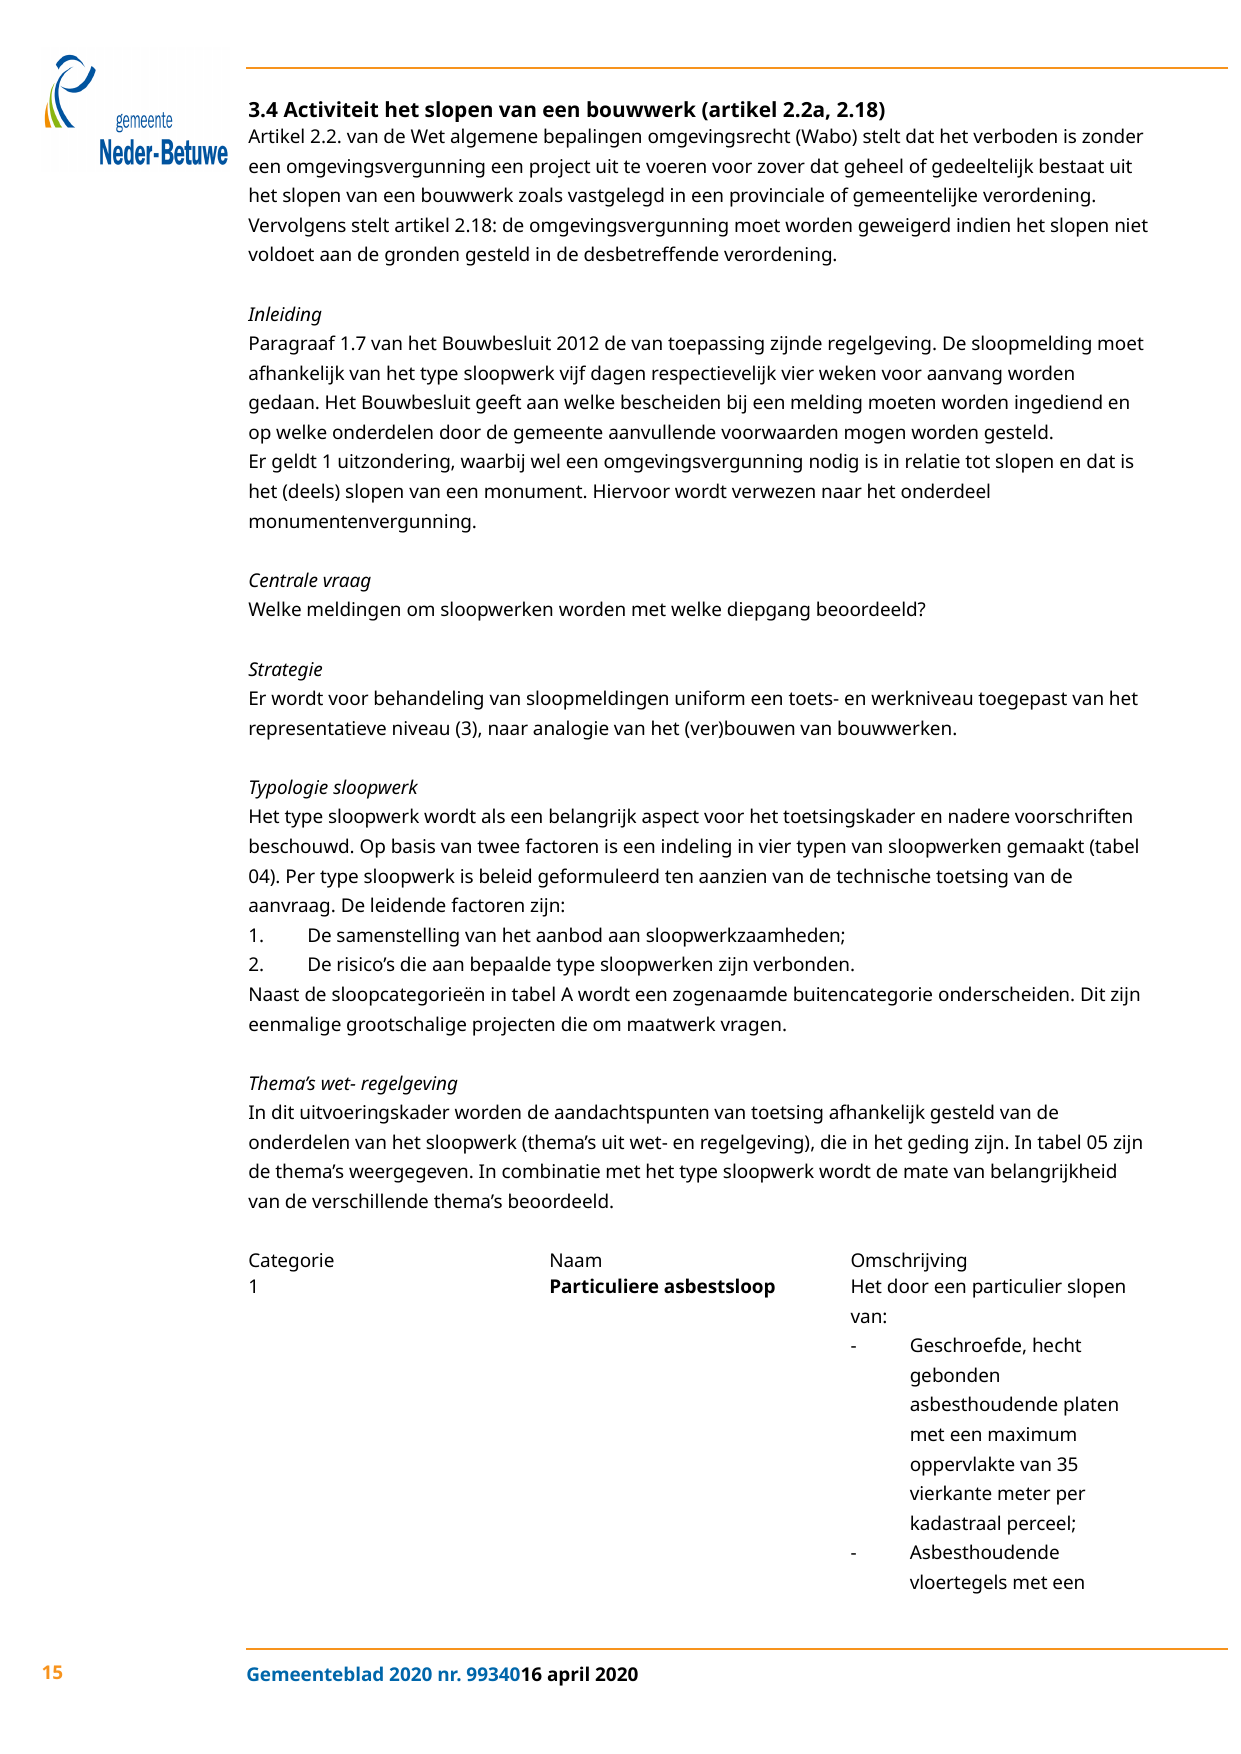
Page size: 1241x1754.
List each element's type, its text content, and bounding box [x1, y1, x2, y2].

text Artikel 2.2. van de Wet algemene bepalingen omgevingsrecht (Wabo) stelt dat het verboden is zonder een omgevingsvergunning een project uit te voeren voor zover dat geheel of gedeeltelijk bestaat uit het slopen van een bouwwerk zoals vastgelegd in een provinciale of gemeentelijke verordening. [248, 123, 1152, 208]
text Typologie sloopwerk [248, 774, 1152, 800]
list De risico’s die aan bepaalde type sloopwerken zijn verbonden. [248, 952, 1152, 977]
text Er wordt voor behandeling van sloopmeldingen uniform een toets- en werkniveau toegepast van het representatieve niveau (3), naar analogie van het (ver)bouwen van bouwwerken. [248, 685, 1152, 741]
text Strategie [248, 656, 1152, 681]
text Het type sloopwerk wordt als een belangrijk aspect voor het toetsingskader en nadere voorschriften beschouwd. Op basis van twee factoren is een indeling in vier typen van sloopwerken gemaakt (tabel 04). Per type sloopwerk is beleid geformuleerd ten aanzien van de technische toetsing van de aanvraag. De leidende factoren zijn: [248, 804, 1152, 918]
text Inleiding [248, 301, 1152, 326]
table_header Categorie [248, 1248, 549, 1273]
table_cell 1 [248, 1273, 549, 1595]
text Thema’s wet- regelgeving [248, 1070, 1152, 1096]
text 3.4 Activiteit het slopen van een bouwwerk (artikel 2.2a, 2.18) [248, 95, 1152, 123]
table_cell Het door een particulier slopen van: Geschroefde, hecht gebonden asbesthoudende platen met een maximum oppervlakte van 35 vierkante meter per kadastraal perceel; Asbesthoudende vloertegels met een [850, 1273, 1152, 1595]
table_cell Particuliere asbestsloop [549, 1273, 850, 1595]
text Naast de sloopcategorieën in tabel A wordt een zogenaamde buitencategorie onderscheiden. Dit zijn eenmalige grootschalige projecten die om maatwerk vragen. [248, 981, 1152, 1036]
text Vervolgens stelt artikel 2.18: de omgevingsvergunning moet worden geweigerd indien het slopen niet voldoet aan de gronden gesteld in de desbetreffende verordening. [248, 212, 1152, 267]
text Er geldt 1 uitzondering, waarbij wel een omgevingsvergunning nodig is in relatie tot slopen en dat is het (deels) slopen van een monument. Hiervoor wordt verwezen naar het onderdeel monumentenvergunning. [248, 449, 1152, 533]
text Welke meldingen om sloopwerken worden met welke diepgang beoordeeld? [248, 597, 1152, 622]
table_header Omschrijving [850, 1248, 1152, 1273]
table_header Naam [549, 1248, 850, 1273]
text Centrale vraag [248, 567, 1152, 593]
list De samenstelling van het aanbod aan sloopwerkzaamheden; [248, 922, 1152, 948]
text Paragraaf 1.7 van het Bouwbesluit 2012 de van toepassing zijnde regelgeving. De sloopmelding moet afhankelijk van het type sloopwerk vijf dagen respectievelijk vier weken voor aanvang worden gedaan. Het Bouwbesluit geeft aan welke bescheiden bij een melding moeten worden ingediend en op welke onderdelen door de gemeente aanvullende voorwaarden mogen worden gesteld. [248, 330, 1152, 445]
text In dit uitvoeringskader worden de aandachtspunten van toetsing afhankelijk gesteld van de onderdelen van het sloopwerk (thema’s uit wet- en regelgeving), die in het geding zijn. In tabel 05 zijn de thema’s weergegeven. In combinatie met het type sloopwerk wordt de mate van belangrijkheid van de verschillende thema’s beoordeeld. [248, 1099, 1152, 1214]
picture [41, 47, 231, 172]
